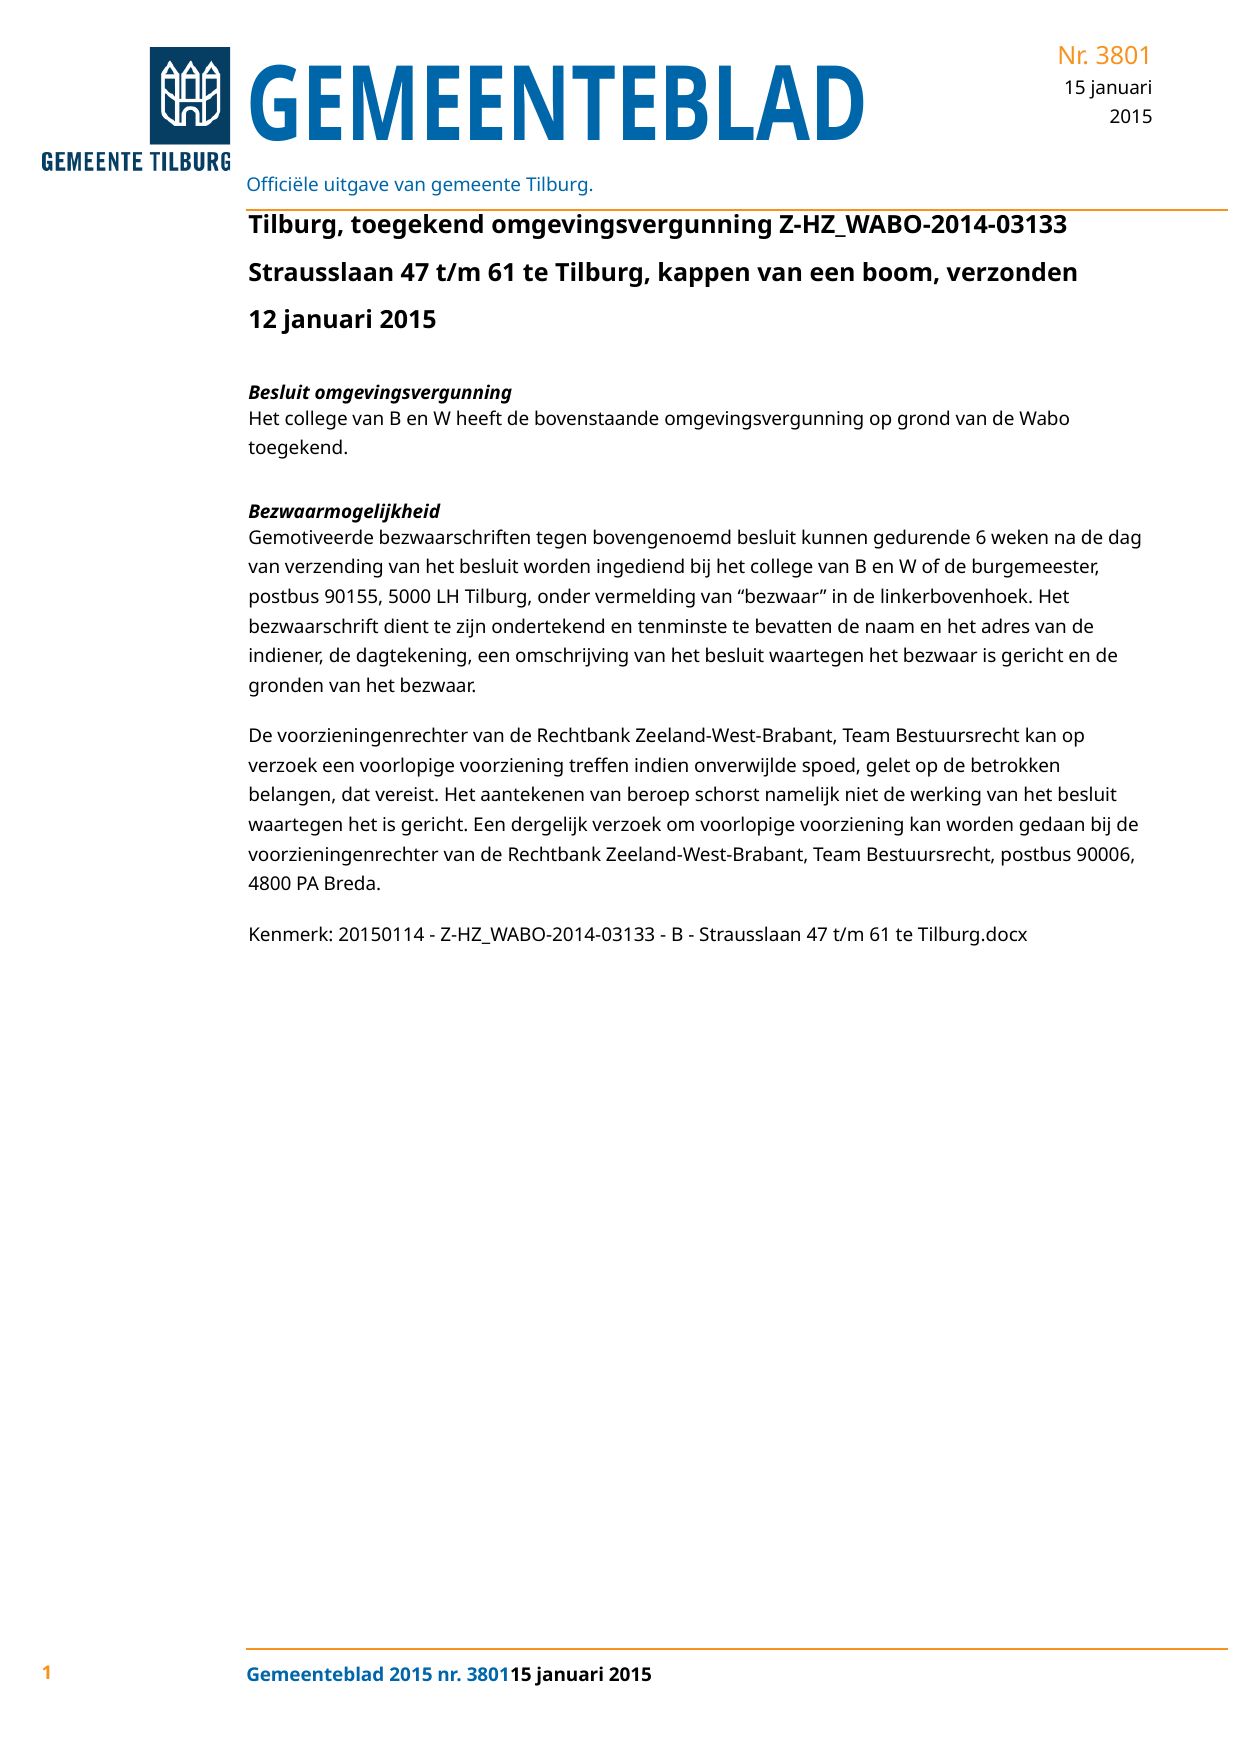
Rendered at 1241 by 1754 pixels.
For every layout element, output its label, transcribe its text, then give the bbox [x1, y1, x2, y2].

text De voorzieningenrechter van de Rechtbank Zeeland-West-Brabant, Team Bestuursrecht kan op verzoek een voorlopige voorziening treffen indien onverwijlde spoed, gelet op de betrokken belangen, dat vereist. Het aantekenen van beroep schorst namelijk niet de werking van het besluit waartegen het is gericht. Een dergelijk verzoek om voorlopige voorziening kan worden gedaan bij de voorzieningenrechter van de Rechtbank Zeeland-West-Brabant, Team Bestuursrecht, postbus 90006, 4800 PA Breda. [248, 722, 1152, 896]
text Besluit omgevingsvergunning [248, 379, 1152, 405]
text Kenmerk: 20150114 - Z-HZ_WABO-2014-03133 - B - Strausslaan 47 t/m 61 te Tilburg.docx [248, 921, 1152, 946]
text Het college van B en W heeft de bovenstaande omgevingsvergunning op grond van de Wabo toegekend. [248, 405, 1152, 460]
text Gemotiveerde bezwaarschriften tegen bovengenoemd besluit kunnen gedurende 6 weken na de dag van verzending van het besluit worden ingediend bij het college van B en W of de burgemeester, postbus 90155, 5000 LH Tilburg, onder vermelding van “bezwaar” in de linkerbovenhoek. Het bezwaarschrift dient te zijn ondertekend en tenminste te bevatten de naam en het adres van de indiener, de dagtekening, een omschrijving van het besluit waartegen het bezwaar is gericht en de gronden van het bezwaar. [248, 524, 1152, 698]
picture [41, 47, 231, 172]
text Bezwaarmogelijkheid [248, 498, 1152, 524]
text Tilburg, toegekend omgevingsvergunning Z-HZ_WABO-2014-03133 Strausslaan 47 t/m 61 te Tilburg, kappen van een boom, verzonden 12 januari 2015 [248, 211, 1152, 336]
